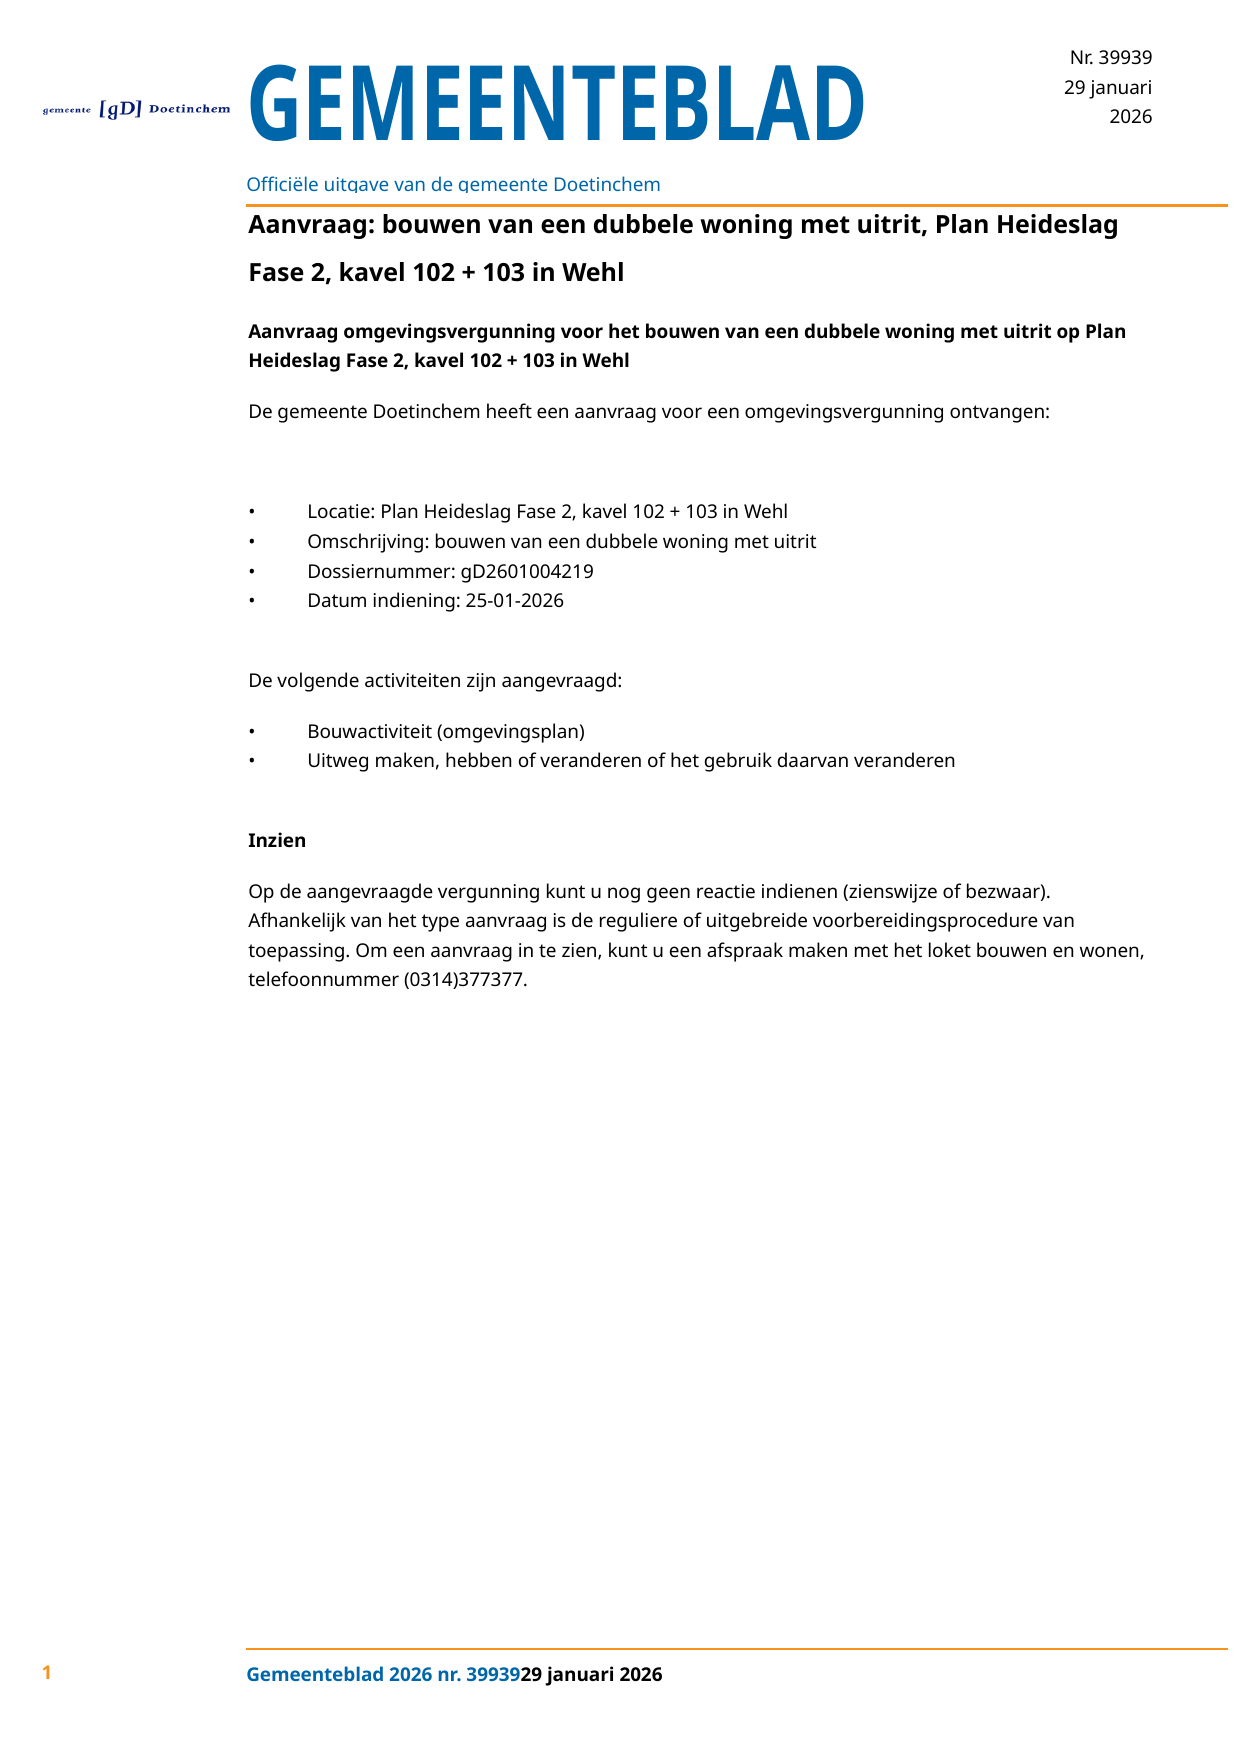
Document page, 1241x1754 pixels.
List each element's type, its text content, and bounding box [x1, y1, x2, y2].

text De gemeente Doetinchem heeft een aanvraag voor een omgevingsvergunning ontvangen: [248, 398, 1152, 424]
list Datum indiening: 25-01-2026 [248, 587, 1152, 613]
list Locatie: Plan Heideslag Fase 2, kavel 102 + 103 in Wehl [248, 499, 1152, 524]
text De volgende activiteiten zijn aangevraagd: [248, 667, 1152, 693]
list Bouwactiviteit (omgevingsplan) [248, 718, 1152, 744]
text Aanvraag omgevingsvergunning voor het bouwen van een dubbele woning met uitrit op Plan Heideslag Fase 2, kavel 102 + 103 in Wehl [248, 318, 1152, 373]
list Omschrijving: bouwen van een dubbele woning met uitrit [248, 528, 1152, 554]
text Op de aangevraagde vergunning kunt u nog geen reactie indienen (zienswijze of bezwaar). Afhankelijk van het type aanvraag is de reguliere of uitgebreide voorbereidingsprocedure van toepassing. Om een aanvraag in te zien, kunt u een afspraak maken met het loket bouwen en wonen, telefoonnummer (0314)377377. [248, 878, 1152, 992]
list Dossiernummer: gD2601004219 [248, 558, 1152, 584]
text Aanvraag: bouwen van een dubbele woning met uitrit, Plan Heideslag Fase 2, kavel 102 + 103 in Wehl [248, 207, 1152, 288]
picture [41, 47, 231, 172]
text Inzien [248, 827, 1152, 853]
list Uitweg maken, hebben of veranderen of het gebruik daarvan veranderen [248, 747, 1152, 773]
